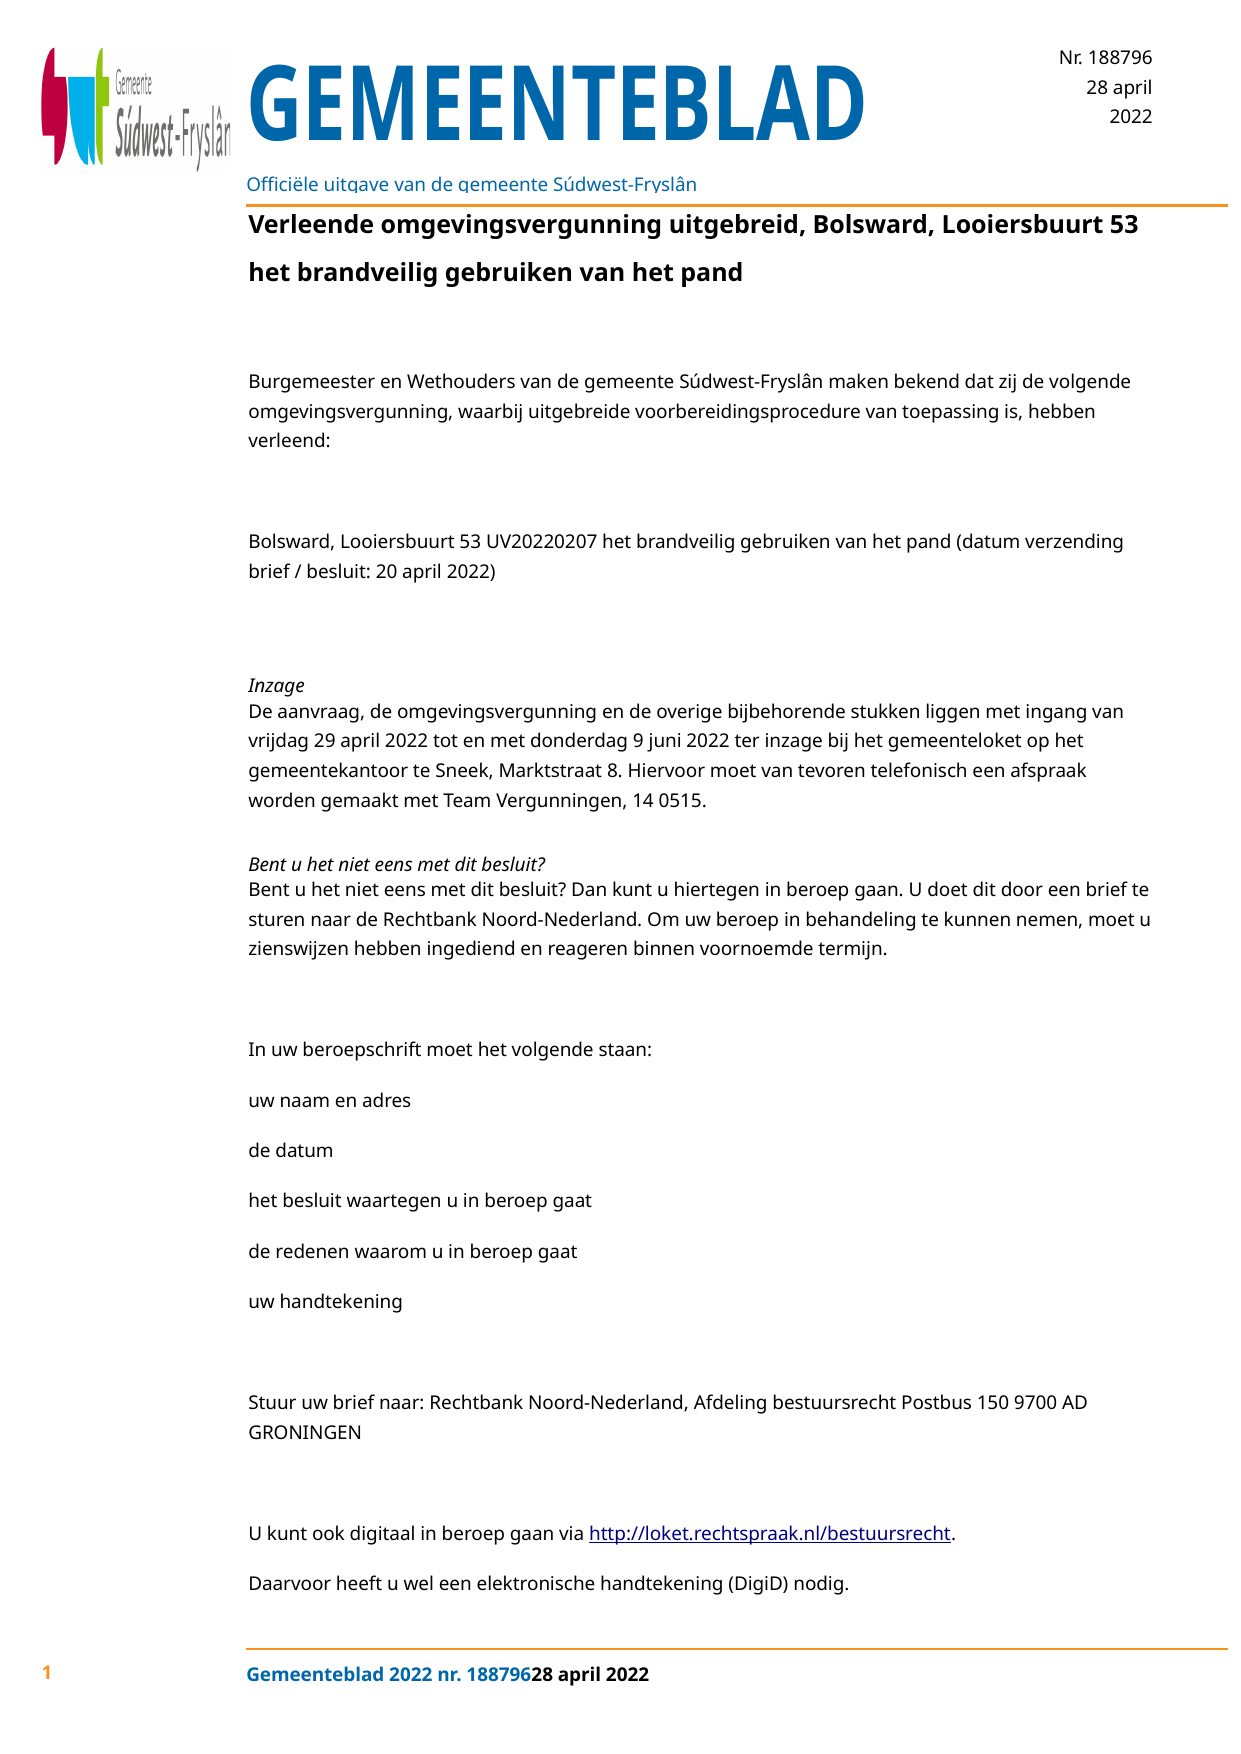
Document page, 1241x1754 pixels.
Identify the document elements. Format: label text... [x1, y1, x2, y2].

text U kunt ook digitaal in beroep gaan via http://loket.rechtspraak.nl/bestuursrecht. [248, 1520, 1152, 1546]
text de datum [248, 1137, 1152, 1163]
text Stuur uw brief naar: Rechtbank Noord-Nederland, Afdeling bestuursrecht Postbus 150 9700 AD GRONINGEN [248, 1389, 1152, 1445]
text Burgemeester en Wethouders van de gemeente Súdwest-Fryslân maken bekend dat zij de volgende omgevingsvergunning, waarbij uitgebreide voorbereidingsprocedure van toepassing is, hebben verleend: [248, 368, 1152, 453]
text Verleende omgevingsvergunning uitgebreid, Bolsward, Looiersbuurt 53 het brandveilig gebruiken van het pand [248, 207, 1152, 288]
text de redenen waarom u in beroep gaat [248, 1238, 1152, 1264]
text Bent u het niet eens met dit besluit? Dan kunt u hiertegen in beroep gaan. U doet dit door een brief te sturen naar de Rechtbank Noord-Nederland. Om uw beroep in behandeling te kunnen nemen, moet u zienswijzen hebben ingediend en reageren binnen voornoemde termijn. [248, 876, 1152, 961]
text De aanvraag, de omgevingsvergunning en de overige bijbehorende stukken liggen met ingang van vrijdag 29 april 2022 tot en met donderdag 9 juni 2022 ter inzage bij het gemeenteloket op het gemeentekantoor te Sneek, Marktstraat 8. Hiervoor moet van tevoren telefonisch een afspraak worden gemaakt met Team Vergunningen, 14 0515. [248, 698, 1152, 812]
text uw handtekening [248, 1288, 1152, 1314]
text Inzage [248, 672, 1152, 698]
text In uw beroepschrift moet het volgende staan: [248, 1036, 1152, 1062]
text uw naam en adres [248, 1087, 1152, 1113]
text Bolsward, Looiersbuurt 53 UV20220207 het brandveilig gebruiken van het pand (datum verzending brief / besluit: 20 april 2022) [248, 528, 1152, 584]
picture [41, 47, 231, 172]
text Bent u het niet eens met dit besluit? [248, 851, 1152, 876]
text het besluit waartegen u in beroep gaat [248, 1188, 1152, 1213]
text Daarvoor heeft u wel een elektronische handtekening (DigiD) nodig. [248, 1570, 1152, 1596]
